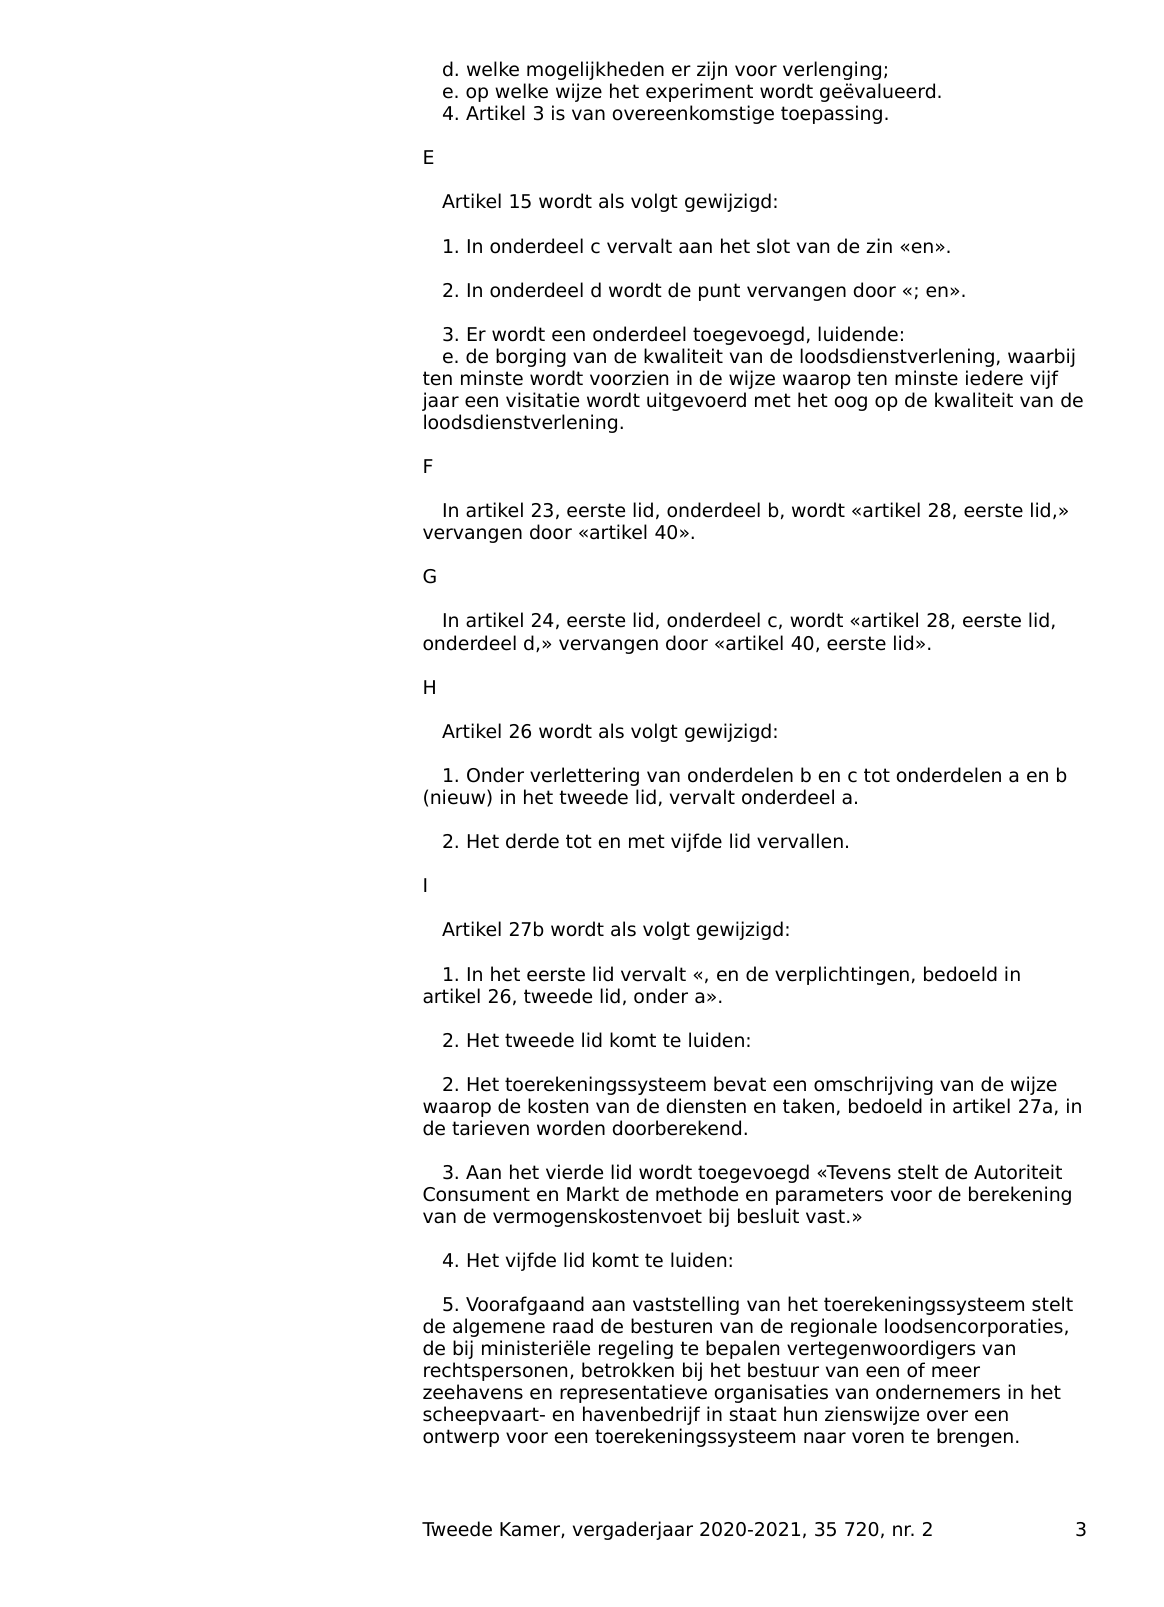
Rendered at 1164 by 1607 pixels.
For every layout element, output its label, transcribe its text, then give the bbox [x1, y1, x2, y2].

text H [422, 677, 1087, 698]
text 3. Aan het vierde lid wordt toegevoegd «Tevens stelt de Autoriteit Consument en Markt de methode en parameters voor de berekening van de vermogenskostenvoet bij besluit vast.» [422, 1162, 1087, 1228]
text E [422, 147, 1087, 169]
text 4. Het vijfde lid komt te luiden: [422, 1250, 1087, 1272]
text 1. In onderdeel c vervalt aan het slot van de zin «en». [422, 236, 1087, 257]
text Artikel 26 wordt als volgt gewijzigd: [422, 721, 1087, 743]
text Artikel 15 wordt als volgt gewijzigd: [422, 191, 1087, 213]
text 1. Onder verlettering van onderdelen b en c tot onderdelen a en b (nieuw) in het tweede lid, vervalt onderdeel a. [422, 765, 1087, 809]
text 5. Voorafgaand aan vaststelling van het toerekeningssysteem stelt de algemene raad de besturen van de regionale loodsencorporaties, de bij ministeriële regeling te bepalen vertegenwoordigers van rechtspersonen, betrokken bij het bestuur van een of meer zeehavens en representatieve organisaties van ondernemers in het scheepvaart- en havenbedrijf in staat hun zienswijze over een ontwerp voor een toerekeningssysteem naar voren te brengen. [422, 1294, 1087, 1448]
text 4. Artikel 3 is van overeenkomstige toepassing. [422, 103, 1087, 125]
text 2. Het derde tot en met vijfde lid vervallen. [422, 831, 1087, 853]
text G [422, 566, 1087, 588]
text In artikel 23, eerste lid, onderdeel b, wordt «artikel 28, eerste lid,» vervangen door «artikel 40». [422, 500, 1087, 544]
text 1. In het eerste lid vervalt «, en de verplichtingen, bedoeld in artikel 26, tweede lid, onder a». [422, 963, 1087, 1007]
text 3. Er wordt een onderdeel toegevoegd, luidende: [422, 324, 1087, 346]
text e. op welke wijze het experiment wordt geëvalueerd. [422, 81, 1087, 103]
text In artikel 24, eerste lid, onderdeel c, wordt «artikel 28, eerste lid, onderdeel d,» vervangen door «artikel 40, eerste lid». [422, 610, 1087, 654]
text 2. Het tweede lid komt te luiden: [422, 1030, 1087, 1052]
text Artikel 27b wordt als volgt gewijzigd: [422, 919, 1087, 941]
text I [422, 875, 1087, 897]
text d. welke mogelijkheden er zijn voor verlenging; [422, 59, 1087, 81]
text e. de borging van de kwaliteit van de loodsdienstverlening, waarbij ten minste wordt voorzien in de wijze waarop ten minste iedere vijf jaar een visitatie wordt uitgevoerd met het oog op de kwaliteit van de loodsdienstverlening. [422, 346, 1087, 434]
text 2. Het toerekeningssysteem bevat een omschrijving van de wijze waarop de kosten van de diensten en taken, bedoeld in artikel 27a, in de tarieven worden doorberekend. [422, 1074, 1087, 1140]
text 2. In onderdeel d wordt de punt vervangen door «; en». [422, 280, 1087, 302]
text F [422, 456, 1087, 478]
